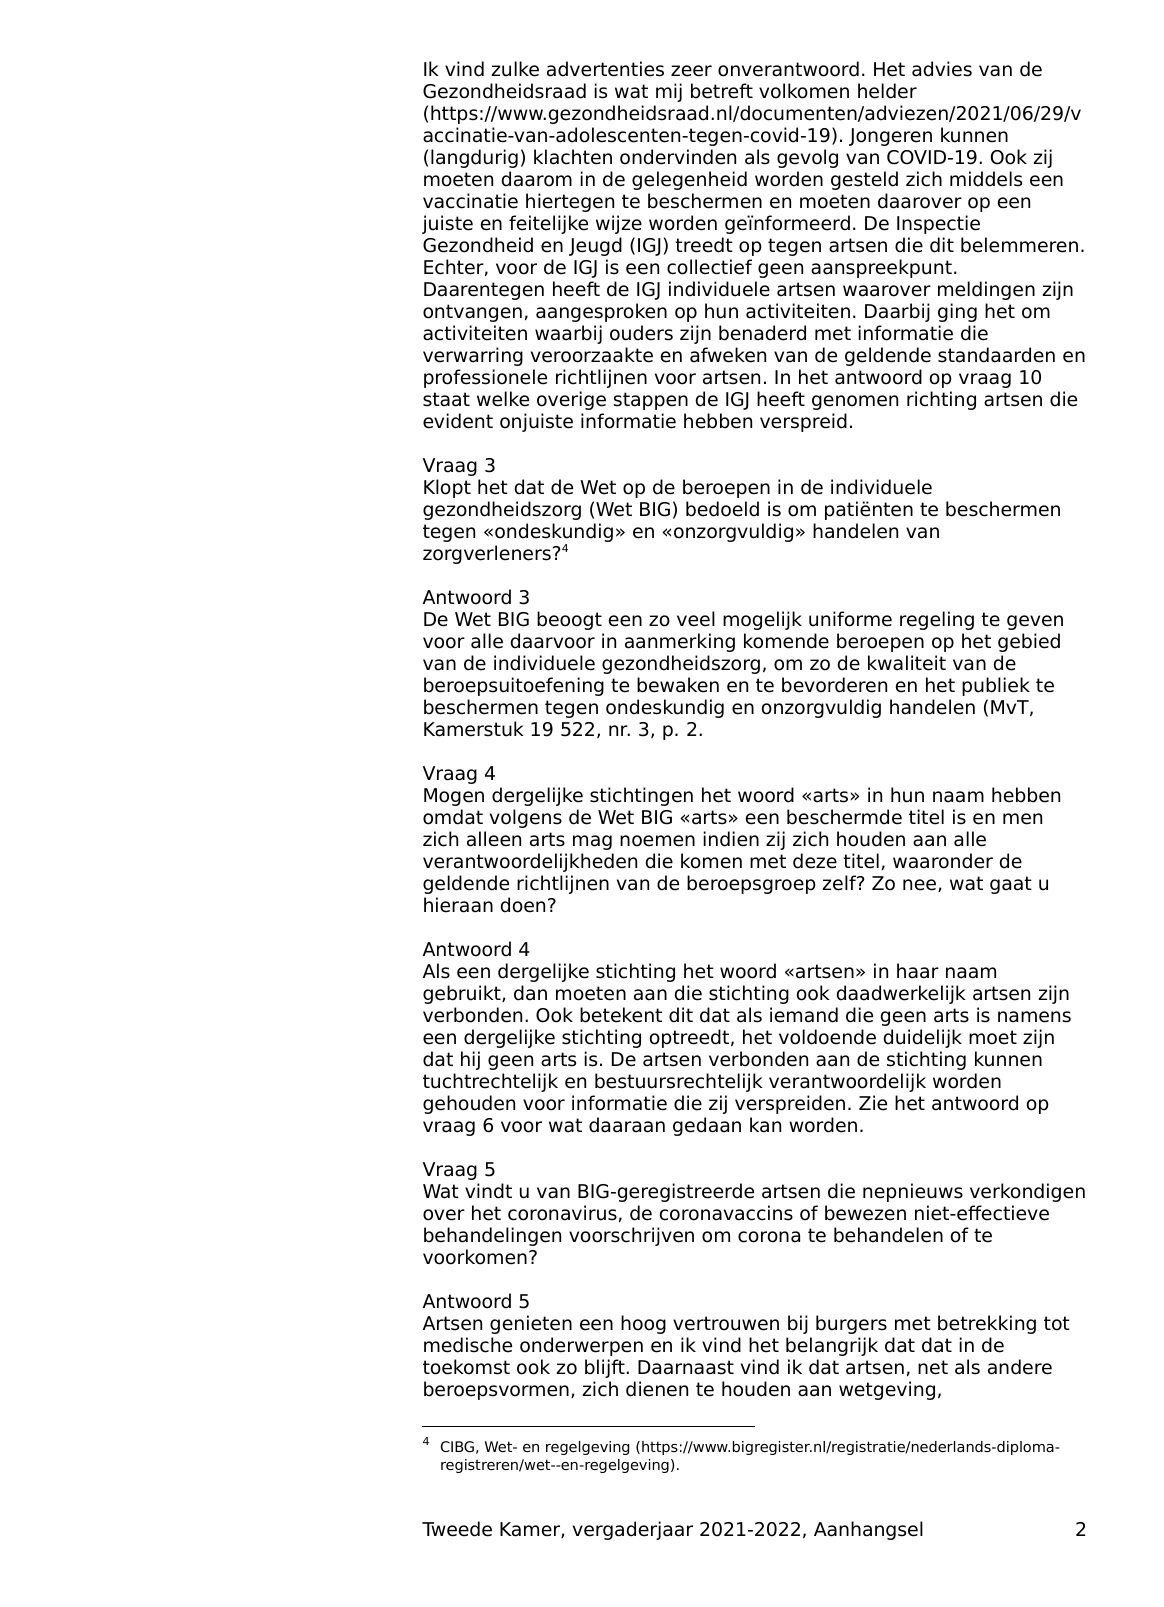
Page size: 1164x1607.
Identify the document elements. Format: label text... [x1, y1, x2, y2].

text Vraag 4 [422, 763, 1087, 785]
text Ik vind zulke advertenties zeer onverantwoord. Het advies van de Gezondheidsraad is wat mij betreft volkomen helder (https://www.gezondheidsraad.nl/documenten/adviezen/2021/06/29/vaccinatie-van-adolescenten-tegen-covid-19). Jongeren kunnen (langdurig) klachten ondervinden als gevolg van COVID-19. Ook zij moeten daarom in de gelegenheid worden gesteld zich middels een vaccinatie hiertegen te beschermen en moeten daarover op een juiste en feitelijke wijze worden geïnformeerd. De Inspectie Gezondheid en Jeugd (IGJ) treedt op tegen artsen die dit belemmeren. Echter, voor de IGJ is een collectief geen aanspreekpunt. Daarentegen heeft de IGJ individuele artsen waarover meldingen zijn ontvangen, aangesproken op hun activiteiten. Daarbij ging het om activiteiten waarbij ouders zijn benaderd met informatie die verwarring veroorzaakte en afweken van de geldende standaarden en professionele richtlijnen voor artsen. In het antwoord op vraag 10 staat welke overige stappen de IGJ heeft genomen richting artsen die evident onjuiste informatie hebben verspreid. [422, 59, 1087, 433]
text Artsen genieten een hoog vertrouwen bij burgers met betrekking tot medische onderwerpen en ik vind het belangrijk dat dat in de toekomst ook zo blijft. Daarnaast vind ik dat artsen, net als andere beroepsvormen, zich dienen te houden aan wetgeving, [422, 1313, 1087, 1401]
text Wat vindt u van BIG-geregistreerde artsen die nepnieuws verkondigen over het coronavirus, de coronavaccins of bewezen niet-effectieve behandelingen voorschrijven om corona te behandelen of te voorkomen? [422, 1181, 1087, 1269]
text De Wet BIG beoogt een zo veel mogelijk uniforme regeling te geven voor alle daarvoor in aanmerking komende beroepen op het gebied van de individuele gezondheidszorg, om zo de kwaliteit van de beroepsuitoefening te bewaken en te bevorderen en het publiek te beschermen tegen ondeskundig en onzorgvuldig handelen (MvT, Kamerstuk 19 522, nr. 3, p. 2. [422, 609, 1087, 741]
text Vraag 3 [422, 455, 1087, 477]
text Antwoord 4 [422, 939, 1087, 961]
text CIBG, Wet- en regelgeving (https://www.bigregister.nl/registratie/nederlands-diploma-registreren/wet--en-regelgeving). [422, 1435, 1087, 1474]
text Mogen dergelijke stichtingen het woord «arts» in hun naam hebben omdat volgens de Wet BIG «arts» een beschermde titel is en men zich alleen arts mag noemen indien zij zich houden aan alle verantwoordelijkheden die komen met deze titel, waaronder de geldende richtlijnen van de beroepsgroep zelf? Zo nee, wat gaat u hieraan doen? [422, 785, 1087, 917]
text Antwoord 5 [422, 1291, 1087, 1313]
text Klopt het dat de Wet op de beroepen in de individuele gezondheidszorg (Wet BIG) bedoeld is om patiënten te beschermen tegen «ondeskundig» en «onzorgvuldig» handelen van zorgverleners? [422, 477, 1087, 565]
text Antwoord 3 [422, 587, 1087, 609]
text Vraag 5 [422, 1159, 1087, 1181]
text Als een dergelijke stichting het woord «artsen» in haar naam gebruikt, dan moeten aan die stichting ook daadwerkelijk artsen zijn verbonden. Ook betekent dit dat als iemand die geen arts is namens een dergelijke stichting optreedt, het voldoende duidelijk moet zijn dat hij geen arts is. De artsen verbonden aan de stichting kunnen tuchtrechtelijk en bestuursrechtelijk verantwoordelijk worden gehouden voor informatie die zij verspreiden. Zie het antwoord op vraag 6 voor wat daaraan gedaan kan worden. [422, 961, 1087, 1137]
